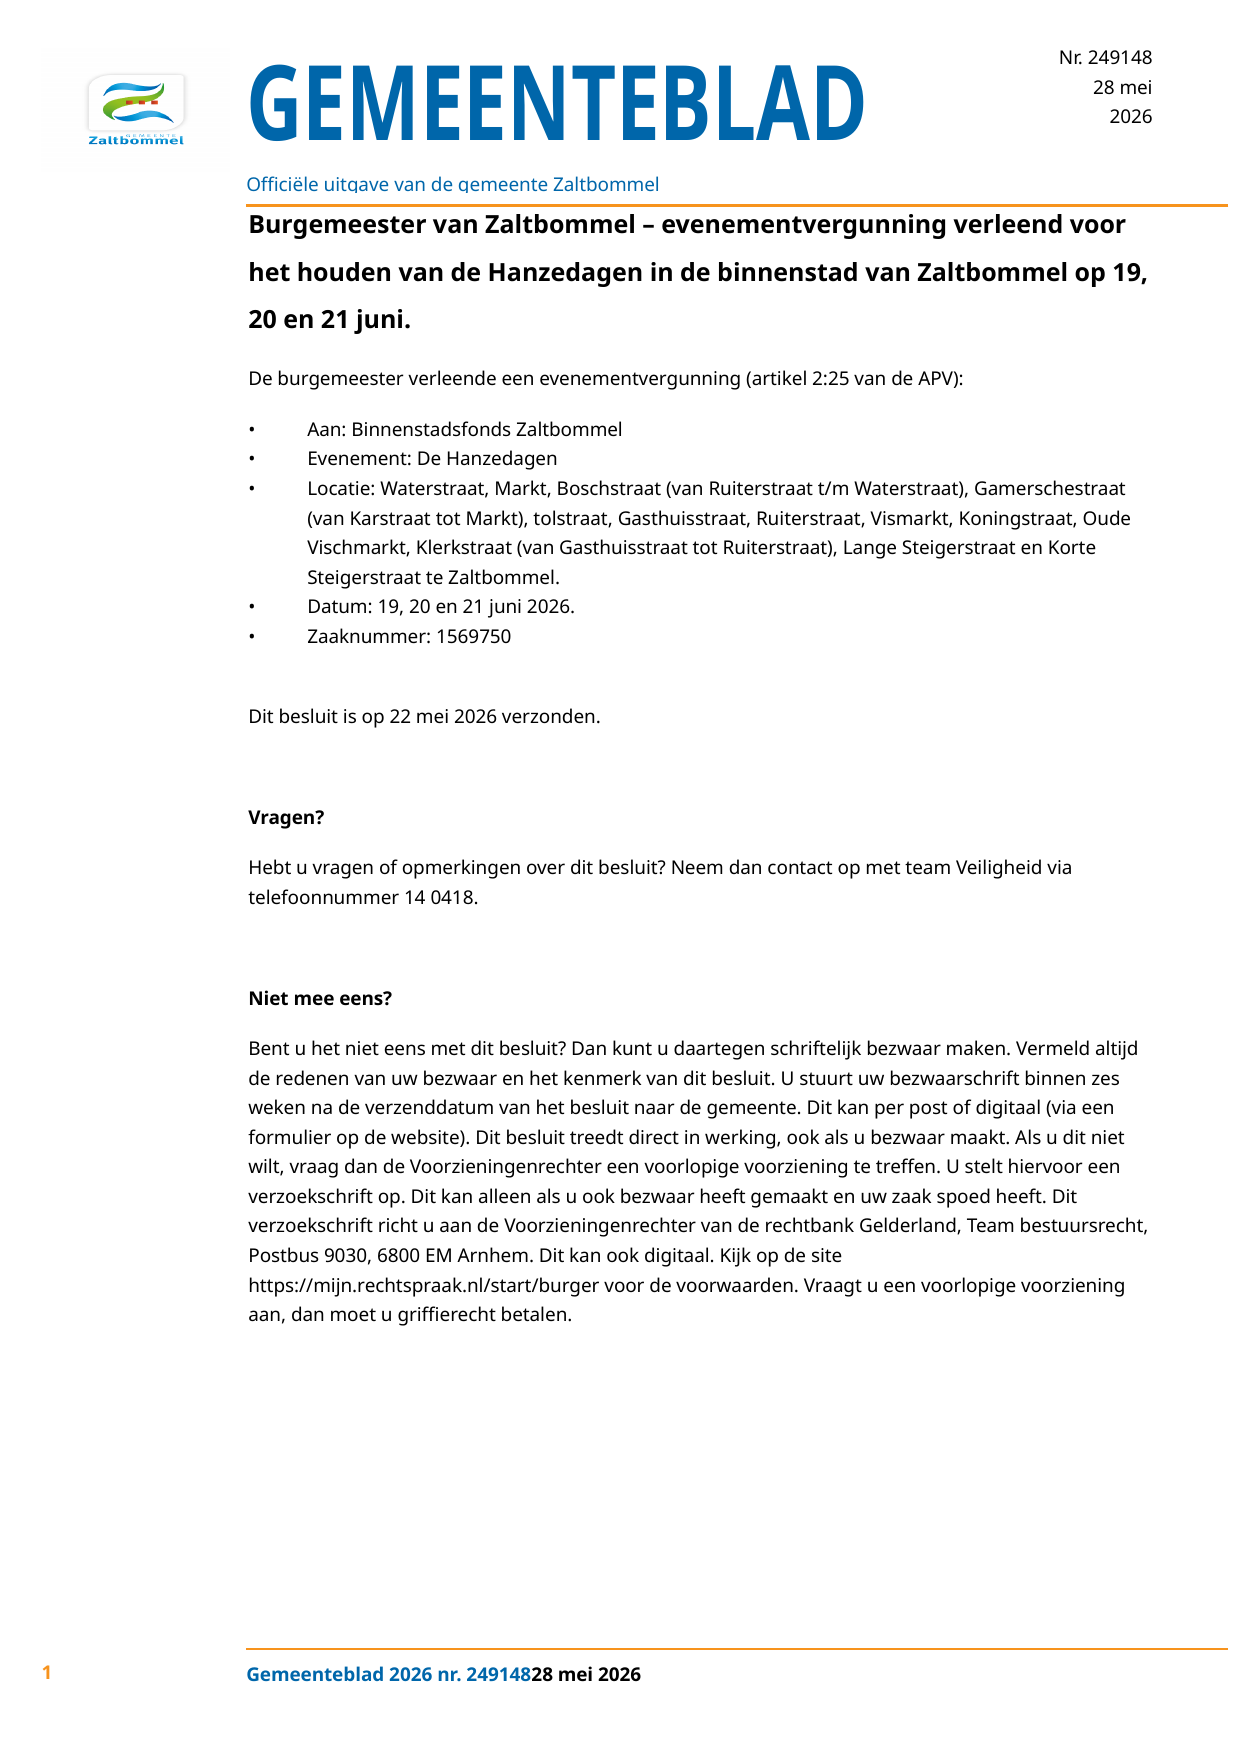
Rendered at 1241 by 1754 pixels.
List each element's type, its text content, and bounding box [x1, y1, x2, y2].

text Vragen? [248, 804, 1152, 829]
text Bent u het niet eens met dit besluit? Dan kunt u daartegen schriftelijk bezwaar maken. Vermeld altijd de redenen van uw bezwaar en het kenmerk van dit besluit. U stuurt uw bezwaarschrift binnen zes weken na de verzenddatum van het besluit naar de gemeente. Dit kan per post of digitaal (via een formulier op de website). Dit besluit treedt direct in werking, ook als u bezwaar maakt. Als u dit niet wilt, vraag dan de Voorzieningenrechter een voorlopige voorziening te treffen. U stelt hiervoor een verzoekschrift op. Dit kan alleen als u ook bezwaar heeft gemaakt en uw zaak spoed heeft. Dit verzoekschrift richt u aan de Voorzieningenrechter van de rechtbank Gelderland, Team bestuursrecht, Postbus 9030, 6800 EM Arnhem. Dit kan ook digitaal. Kijk op de site https://mijn.rechtspraak.nl/start/burger voor de voorwaarden. Vraagt u een voorlopige voorziening aan, dan moet u griffierecht betalen. [248, 1035, 1152, 1327]
text Niet mee eens? [248, 985, 1152, 1010]
picture [41, 47, 231, 172]
text Hebt u vragen of opmerkingen over dit besluit? Neem dan contact op met team Veiligheid via telefoonnummer 14 0418. [248, 854, 1152, 909]
text De burgemeester verleende een evenementvergunning (artikel 2:25 van de APV): [248, 366, 1152, 391]
list Aan: Binnenstadsfonds Zaltbommel [248, 416, 1152, 442]
list Locatie: Waterstraat, Markt, Boschstraat (van Ruiterstraat t/m Waterstraat), Gamerschestraat (van Karstraat tot Markt), tolstraat, Gasthuisstraat, Ruiterstraat, Vismarkt, Koningstraat, Oude Vischmarkt, Klerkstraat (van Gasthuisstraat tot Ruiterstraat), Lange Steigerstraat en Korte Steigerstraat te Zaltbommel. [248, 475, 1152, 589]
list Evenement: De Hanzedagen [248, 446, 1152, 471]
list Zaaknummer: 1569750 [248, 623, 1152, 649]
list Datum: 19, 20 en 21 juni 2026. [248, 593, 1152, 619]
text Burgemeester van Zaltbommel – evenementvergunning verleend voor het houden van de Hanzedagen in de binnenstad van Zaltbommel op 19, 20 en 21 juni. [248, 207, 1152, 336]
text Dit besluit is op 22 mei 2026 verzonden. [248, 703, 1152, 729]
